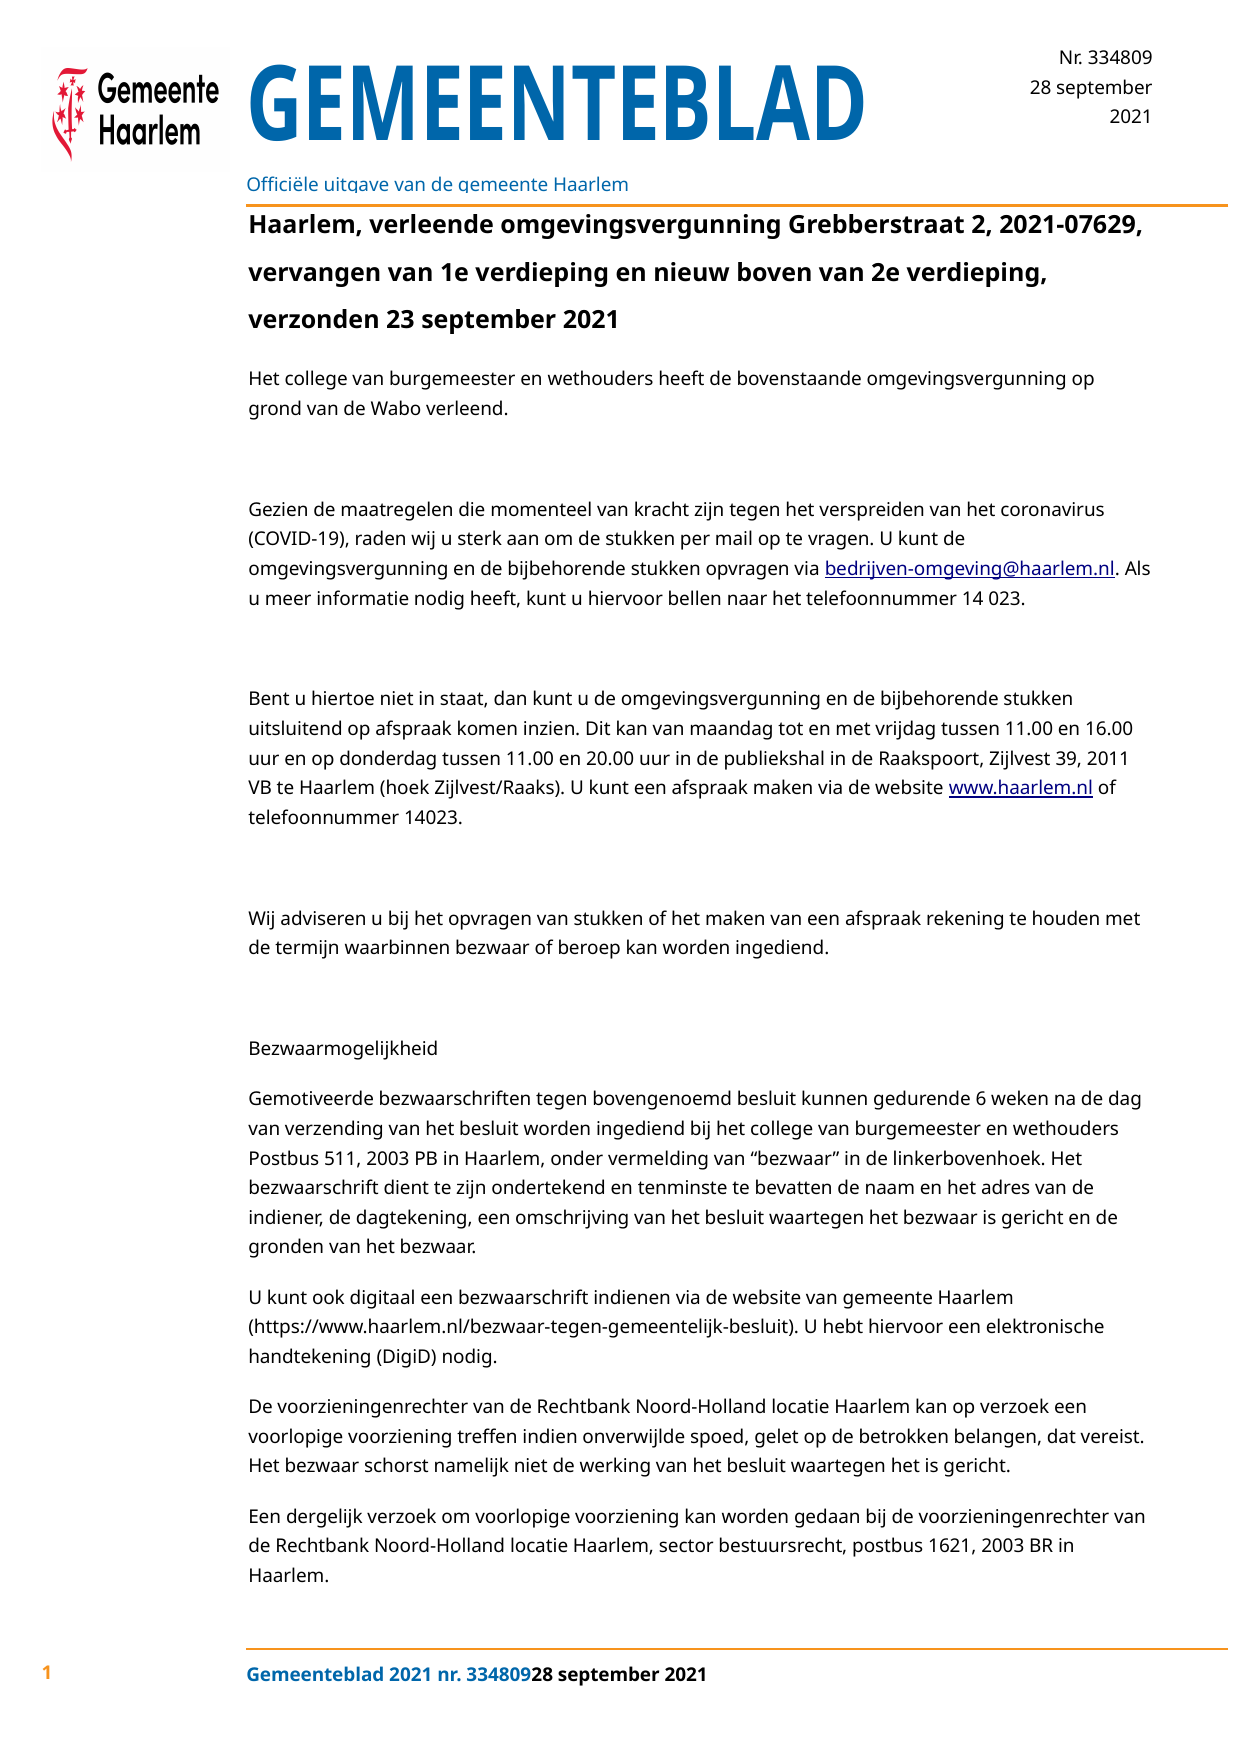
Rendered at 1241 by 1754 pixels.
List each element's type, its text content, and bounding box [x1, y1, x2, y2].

text Bent u hiertoe niet in staat, dan kunt u de omgevingsvergunning en de bijbehorende stukken uitsluitend op afspraak komen inzien. Dit kan van maandag tot en met vrijdag tussen 11.00 en 16.00 uur en op donderdag tussen 11.00 en 20.00 uur in de publiekshal in de Raakspoort, Zijlvest 39, 2011 VB te Haarlem (hoek Zijlvest/Raaks). U kunt een afspraak maken via de website www.haarlem.nl of telefoonnummer 14023. [248, 686, 1152, 829]
text Gemotiveerde bezwaarschriften tegen bovengenoemd besluit kunnen gedurende 6 weken na de dag van verzending van het besluit worden ingediend bij het college van burgemeester en wethouders Postbus 511, 2003 PB in Haarlem, onder vermelding van “bezwaar” in de linkerbovenhoek. Het bezwaarschrift dient te zijn ondertekend en tenminste te bevatten de naam en het adres van de indiener, de dagtekening, een omschrijving van het besluit waartegen het bezwaar is gericht en de gronden van het bezwaar. [248, 1086, 1152, 1259]
text U kunt ook digitaal een bezwaarschrift indienen via de website van gemeente Haarlem (https://www.haarlem.nl/bezwaar-tegen-gemeentelijk-besluit). U hebt hiervoor een elektronische handtekening (DigiD) nodig. [248, 1284, 1152, 1369]
text Wij adviseren u bij het opvragen van stukken of het maken van een afspraak rekening te houden met de termijn waarbinnen bezwaar of beroep kan worden ingediend. [248, 905, 1152, 960]
text Bezwaarmogelijkheid [248, 1035, 1152, 1061]
text Gezien de maatregelen die momenteel van kracht zijn tegen het verspreiden van het coronavirus (COVID-19), raden wij u sterk aan om de stukken per mail op te vragen. U kunt de omgevingsvergunning en de bijbehorende stukken opvragen via bedrijven-omgeving@haarlem.nl. Als u meer informatie nodig heeft, kunt u hiervoor bellen naar het telefoonnummer 14 023. [248, 496, 1152, 610]
text De voorzieningenrechter van de Rechtbank Noord-Holland locatie Haarlem kan op verzoek een voorlopige voorziening treffen indien onverwijlde spoed, gelet op de betrokken belangen, dat vereist. Het bezwaar schorst namelijk niet de werking van het besluit waartegen het is gericht. [248, 1393, 1152, 1478]
text Het college van burgemeester en wethouders heeft de bovenstaande omgevingsvergunning op grond van de Wabo verleend. [248, 366, 1152, 421]
picture [41, 47, 231, 172]
text Haarlem, verleende omgevingsvergunning Grebberstraat 2, 2021-07629, vervangen van 1e verdieping en nieuw boven van 2e verdieping, verzonden 23 september 2021 [248, 207, 1152, 336]
text Een dergelijk verzoek om voorlopige voorziening kan worden gedaan bij de voorzieningenrechter van de Rechtbank Noord-Holland locatie Haarlem, sector bestuursrecht, postbus 1621, 2003 BR in Haarlem. [248, 1503, 1152, 1588]
